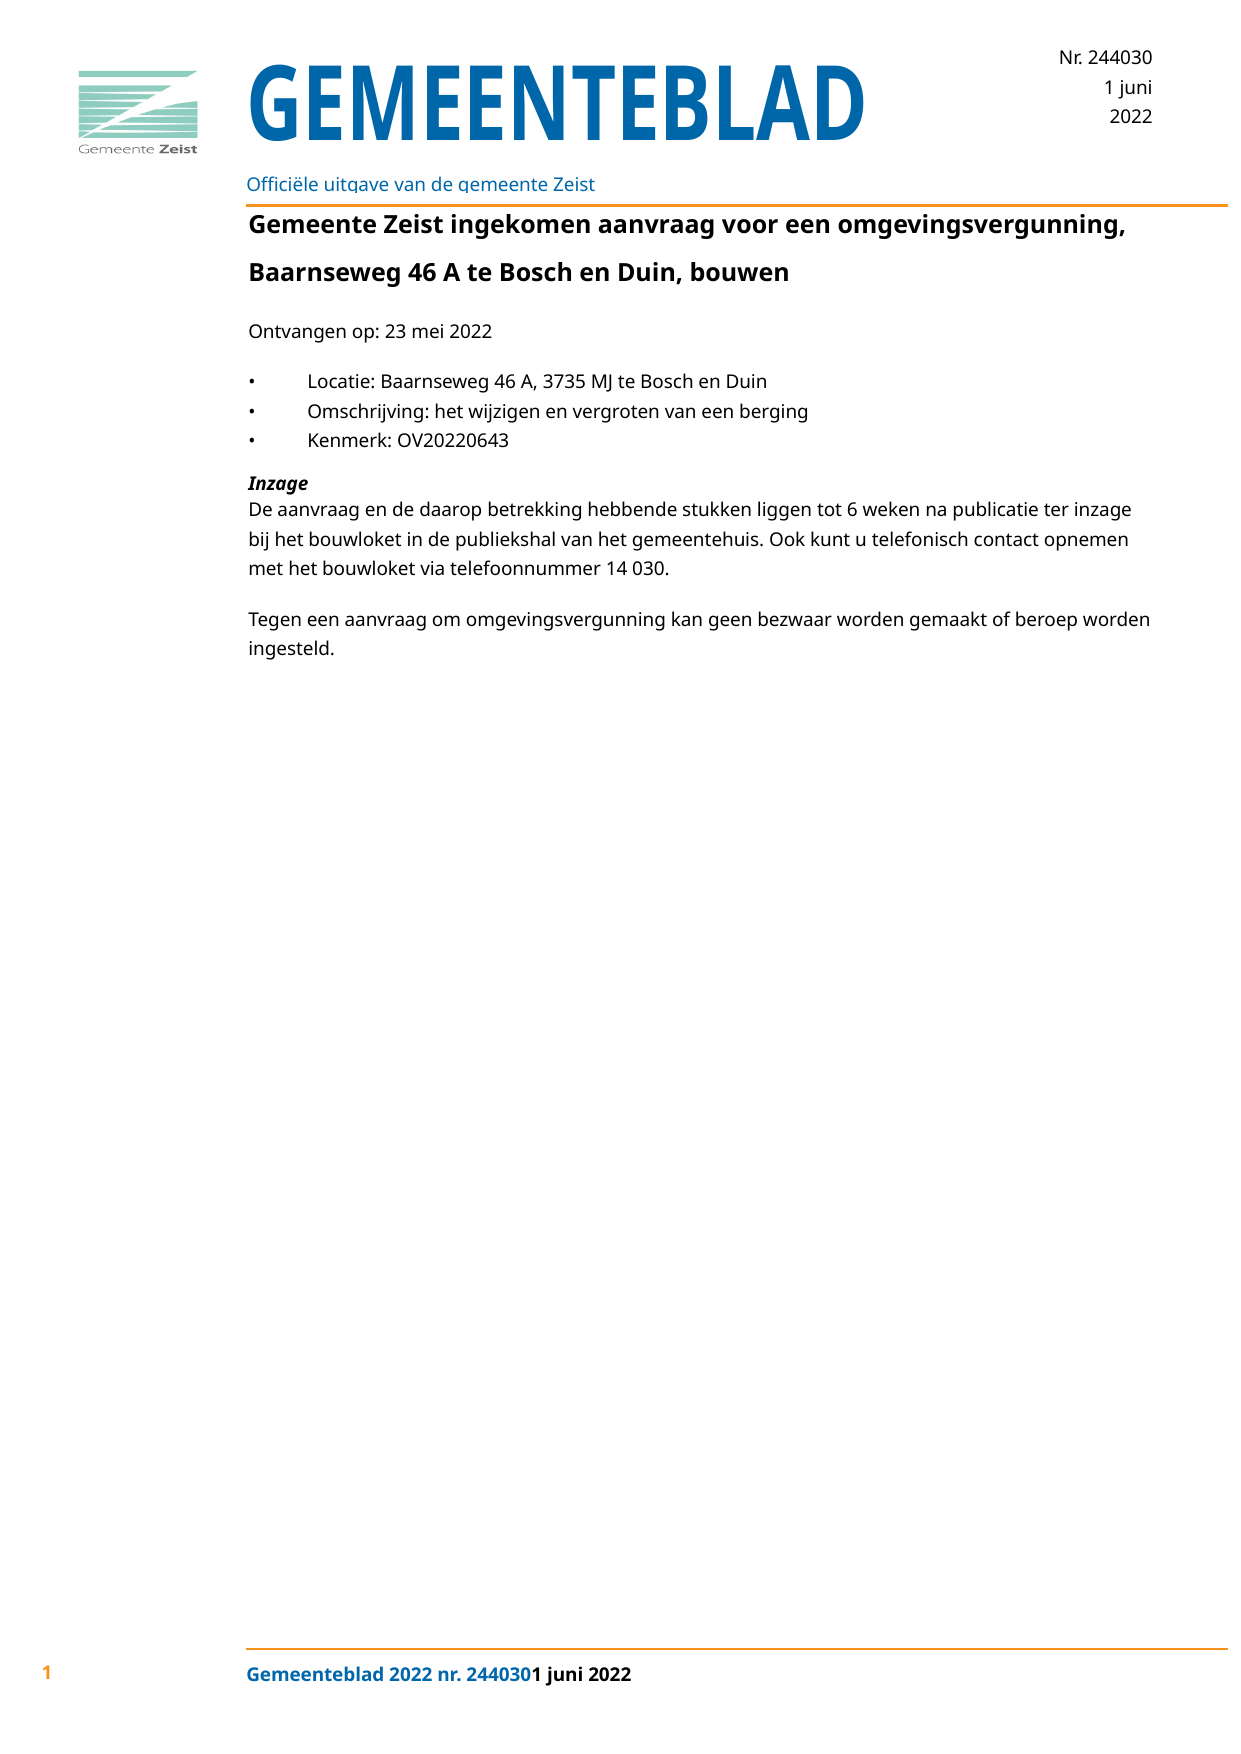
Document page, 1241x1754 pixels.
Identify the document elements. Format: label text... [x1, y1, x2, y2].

text Tegen een aanvraag om omgevingsvergunning kan geen bezwaar worden gemaakt of beroep worden ingesteld. [248, 606, 1152, 661]
list Kenmerk: OV20220643 [248, 427, 1152, 453]
text Ontvangen op: 23 mei 2022 [248, 318, 1152, 344]
picture [41, 47, 231, 172]
text De aanvraag en de daarop betrekking hebbende stukken liggen tot 6 weken na publicatie ter inzage bij het bouwloket in de publiekshal van het gemeentehuis. Ook kunt u telefonisch contact opnemen met het bouwloket via telefoonnummer 14 030. [248, 496, 1152, 581]
text Inzage [248, 471, 1152, 496]
text Gemeente Zeist ingekomen aanvraag voor een omgevingsvergunning, Baarnseweg 46 A te Bosch en Duin, bouwen [248, 207, 1152, 288]
list Omschrijving: het wijzigen en vergroten van een berging [248, 398, 1152, 424]
list Locatie: Baarnseweg 46 A, 3735 MJ te Bosch en Duin [248, 368, 1152, 394]
